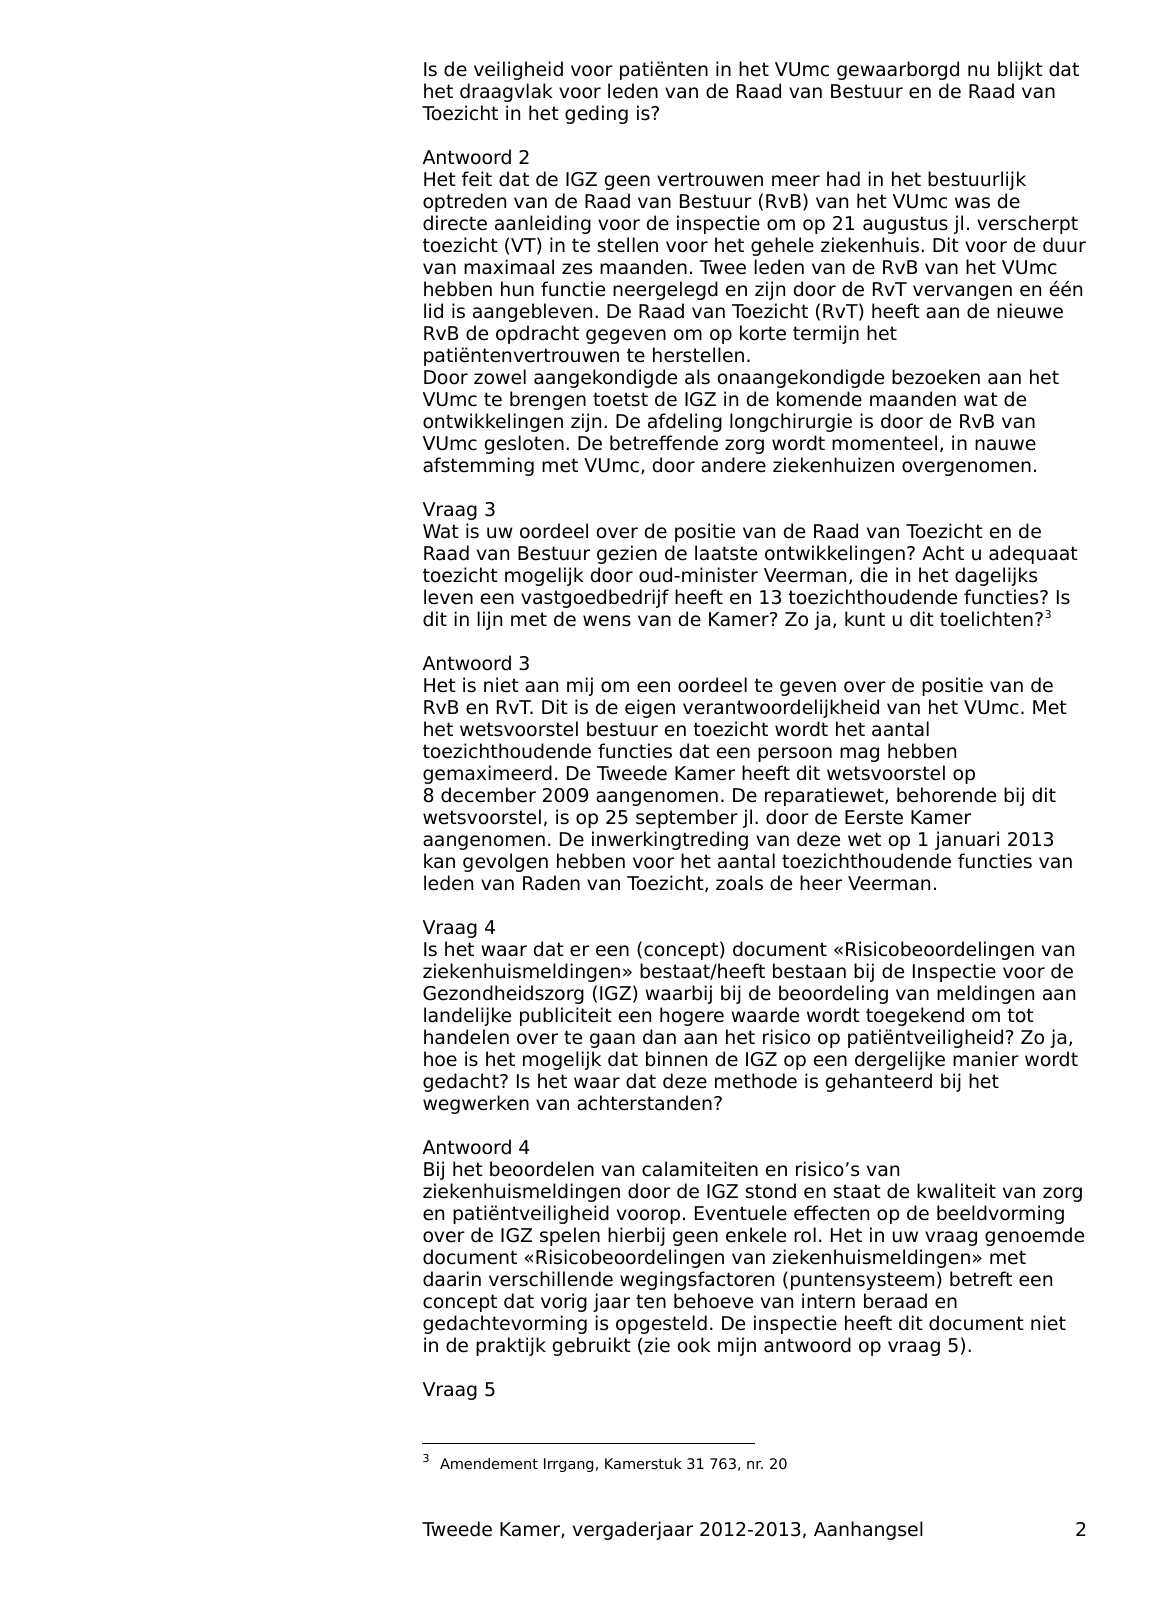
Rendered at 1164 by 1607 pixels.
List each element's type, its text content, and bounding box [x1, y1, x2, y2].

text Antwoord 2 [422, 147, 1087, 169]
text Door zowel aangekondigde als onaangekondigde bezoeken aan het VUmc te brengen toetst de IGZ in de komende maanden wat de ontwikkelingen zijn. De afdeling longchirurgie is door de RvB van VUmc gesloten. De betreffende zorg wordt momenteel, in nauwe afstemming met VUmc, door andere ziekenhuizen overgenomen. [422, 367, 1087, 477]
text Wat is uw oordeel over de positie van de Raad van Toezicht en de Raad van Bestuur gezien de laatste ontwikkelingen? Acht u adequaat toezicht mogelijk door oud-minister Veerman, die in het dagelijks leven een vastgoedbedrijf heeft en 13 toezichthoudende functies? Is dit in lijn met de wens van de Kamer? Zo ja, kunt u dit toelichten? [422, 521, 1087, 631]
text Het feit dat de IGZ geen vertrouwen meer had in het bestuurlijk optreden van de Raad van Bestuur (RvB) van het VUmc was de directe aanleiding voor de inspectie om op 21 augustus jl. verscherpt toezicht (VT) in te stellen voor het gehele ziekenhuis. Dit voor de duur van maximaal zes maanden. Twee leden van de RvB van het VUmc hebben hun functie neergelegd en zijn door de RvT vervangen en één lid is aangebleven. De Raad van Toezicht (RvT) heeft aan de nieuwe RvB de opdracht gegeven om op korte termijn het patiëntenvertrouwen te herstellen. [422, 169, 1087, 367]
text Het is niet aan mij om een oordeel te geven over de positie van de RvB en RvT. Dit is de eigen verantwoordelijkheid van het VUmc. Met het wetsvoorstel bestuur en toezicht wordt het aantal toezichthoudende functies dat een persoon mag hebben gemaximeerd. De Tweede Kamer heeft dit wetsvoorstel op 8 december 2009 aangenomen. De reparatiewet, behorende bij dit wetsvoorstel, is op 25 september jl. door de Eerste Kamer aangenomen. De inwerkingtreding van deze wet op 1 januari 2013 kan gevolgen hebben voor het aantal toezichthoudende functies van leden van Raden van Toezicht, zoals de heer Veerman. [422, 675, 1087, 895]
text Vraag 3 [422, 499, 1087, 521]
text Is het waar dat er een (concept) document «Risicobeoordelingen van ziekenhuismeldingen» bestaat/heeft bestaan bij de Inspectie voor de Gezondheidszorg (IGZ) waarbij bij de beoordeling van meldingen aan landelijke publiciteit een hogere waarde wordt toegekend om tot handelen over te gaan dan aan het risico op patiëntveiligheid? Zo ja, hoe is het mogelijk dat binnen de IGZ op een dergelijke manier wordt gedacht? Is het waar dat deze methode is gehanteerd bij het wegwerken van achterstanden? [422, 939, 1087, 1115]
text Bij het beoordelen van calamiteiten en risico’s van ziekenhuismeldingen door de IGZ stond en staat de kwaliteit van zorg en patiëntveiligheid voorop. Eventuele effecten op de beeldvorming over de IGZ spelen hierbij geen enkele rol. Het in uw vraag genoemde document «Risicobeoordelingen van ziekenhuismeldingen» met daarin verschillende wegingsfactoren (puntensysteem) betreft een concept dat vorig jaar ten behoeve van intern beraad en gedachtevorming is opgesteld. De inspectie heeft dit document niet in de praktijk gebruikt (zie ook mijn antwoord op vraag 5). [422, 1159, 1087, 1357]
text Antwoord 4 [422, 1137, 1087, 1159]
text Vraag 4 [422, 917, 1087, 939]
text Amendement Irrgang, Kamerstuk 31 763, nr. 20 [422, 1452, 1087, 1474]
text Is de veiligheid voor patiënten in het VUmc gewaarborgd nu blijkt dat het draagvlak voor leden van de Raad van Bestuur en de Raad van Toezicht in het geding is? [422, 59, 1087, 125]
text Vraag 5 [422, 1379, 1087, 1401]
text Antwoord 3 [422, 653, 1087, 675]
